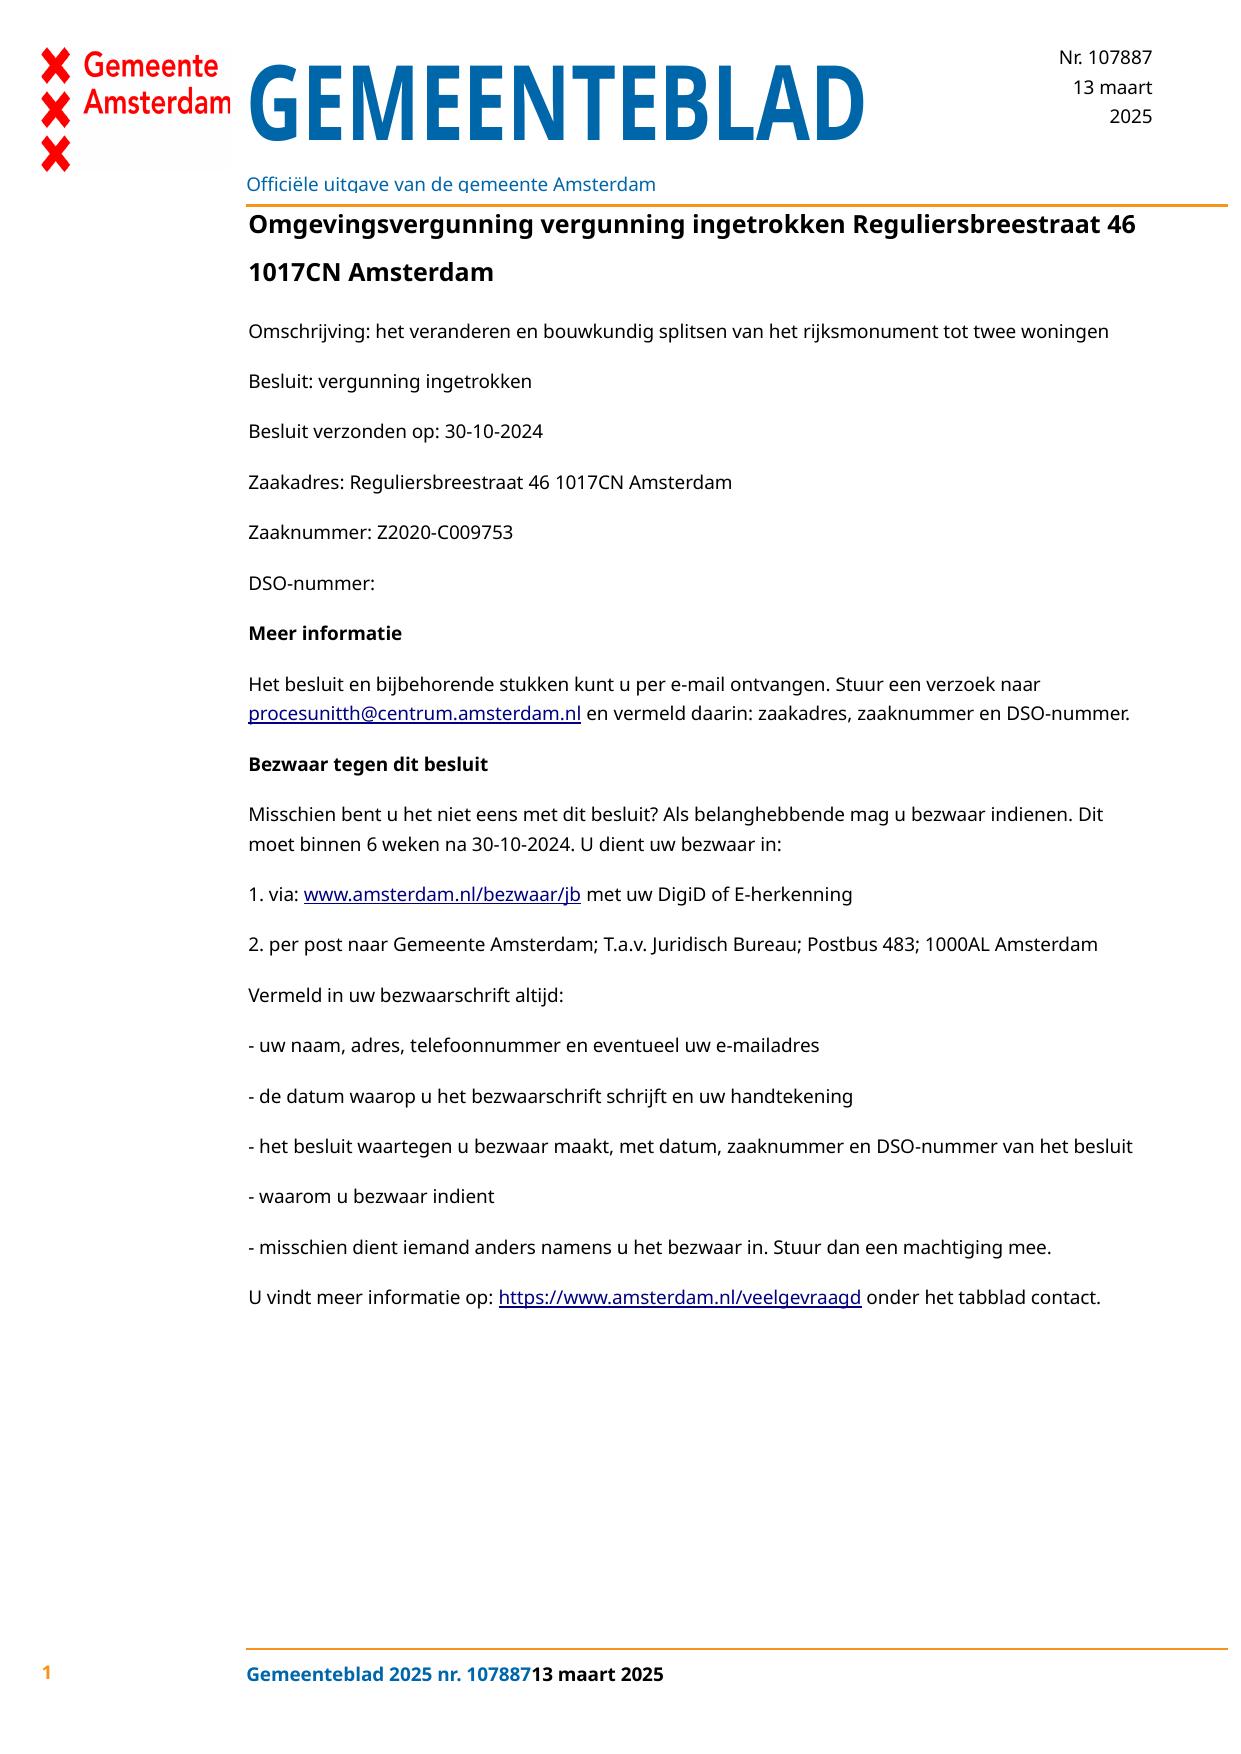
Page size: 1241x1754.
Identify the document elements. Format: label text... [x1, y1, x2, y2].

text Omgevingsvergunning vergunning ingetrokken Reguliersbreestraat 46 1017CN Amsterdam [248, 207, 1152, 288]
text Zaakadres: Reguliersbreestraat 46 1017CN Amsterdam [248, 469, 1152, 495]
text - het besluit waartegen u bezwaar maakt, met datum, zaaknummer en DSO-nummer van het besluit [248, 1133, 1152, 1159]
text Het besluit en bijbehorende stukken kunt u per e-mail ontvangen. Stuur een verzoek naar procesunitth@centrum.amsterdam.nl en vermeld daarin: zaakadres, zaaknummer en DSO-nummer. [248, 671, 1152, 726]
text Misschien bent u het niet eens met dit besluit? Als belanghebbende mag u bezwaar indienen. Dit moet binnen 6 weken na 30-10-2024. U dient uw bezwaar in: [248, 801, 1152, 857]
text 2. per post naar Gemeente Amsterdam; T.a.v. Juridisch Bureau; Postbus 483; 1000AL Amsterdam [248, 932, 1152, 957]
text U vindt meer informatie op: https://www.amsterdam.nl/veelgevraagd onder het tabblad contact. [248, 1284, 1152, 1310]
text Besluit verzonden op: 30-10-2024 [248, 419, 1152, 444]
text Bezwaar tegen dit besluit [248, 751, 1152, 777]
text Omschrijving: het veranderen en bouwkundig splitsen van het rijksmonument tot twee woningen [248, 318, 1152, 344]
text - de datum waarop u het bezwaarschrift schrijft en uw handtekening [248, 1083, 1152, 1109]
text Vermeld in uw bezwaarschrift altijd: [248, 982, 1152, 1008]
text Besluit: vergunning ingetrokken [248, 368, 1152, 394]
text Meer informatie [248, 620, 1152, 646]
text - misschien dient iemand anders namens u het bezwaar in. Stuur dan een machtiging mee. [248, 1234, 1152, 1260]
text DSO-nummer: [248, 570, 1152, 596]
text - waarom u bezwaar indient [248, 1184, 1152, 1209]
text Zaaknummer: Z2020-C009753 [248, 519, 1152, 545]
text - uw naam, adres, telefoonnummer en eventueel uw e-mailadres [248, 1032, 1152, 1058]
picture [41, 47, 231, 172]
text 1. via: www.amsterdam.nl/bezwaar/jb met uw DigiD of E-herkenning [248, 881, 1152, 907]
